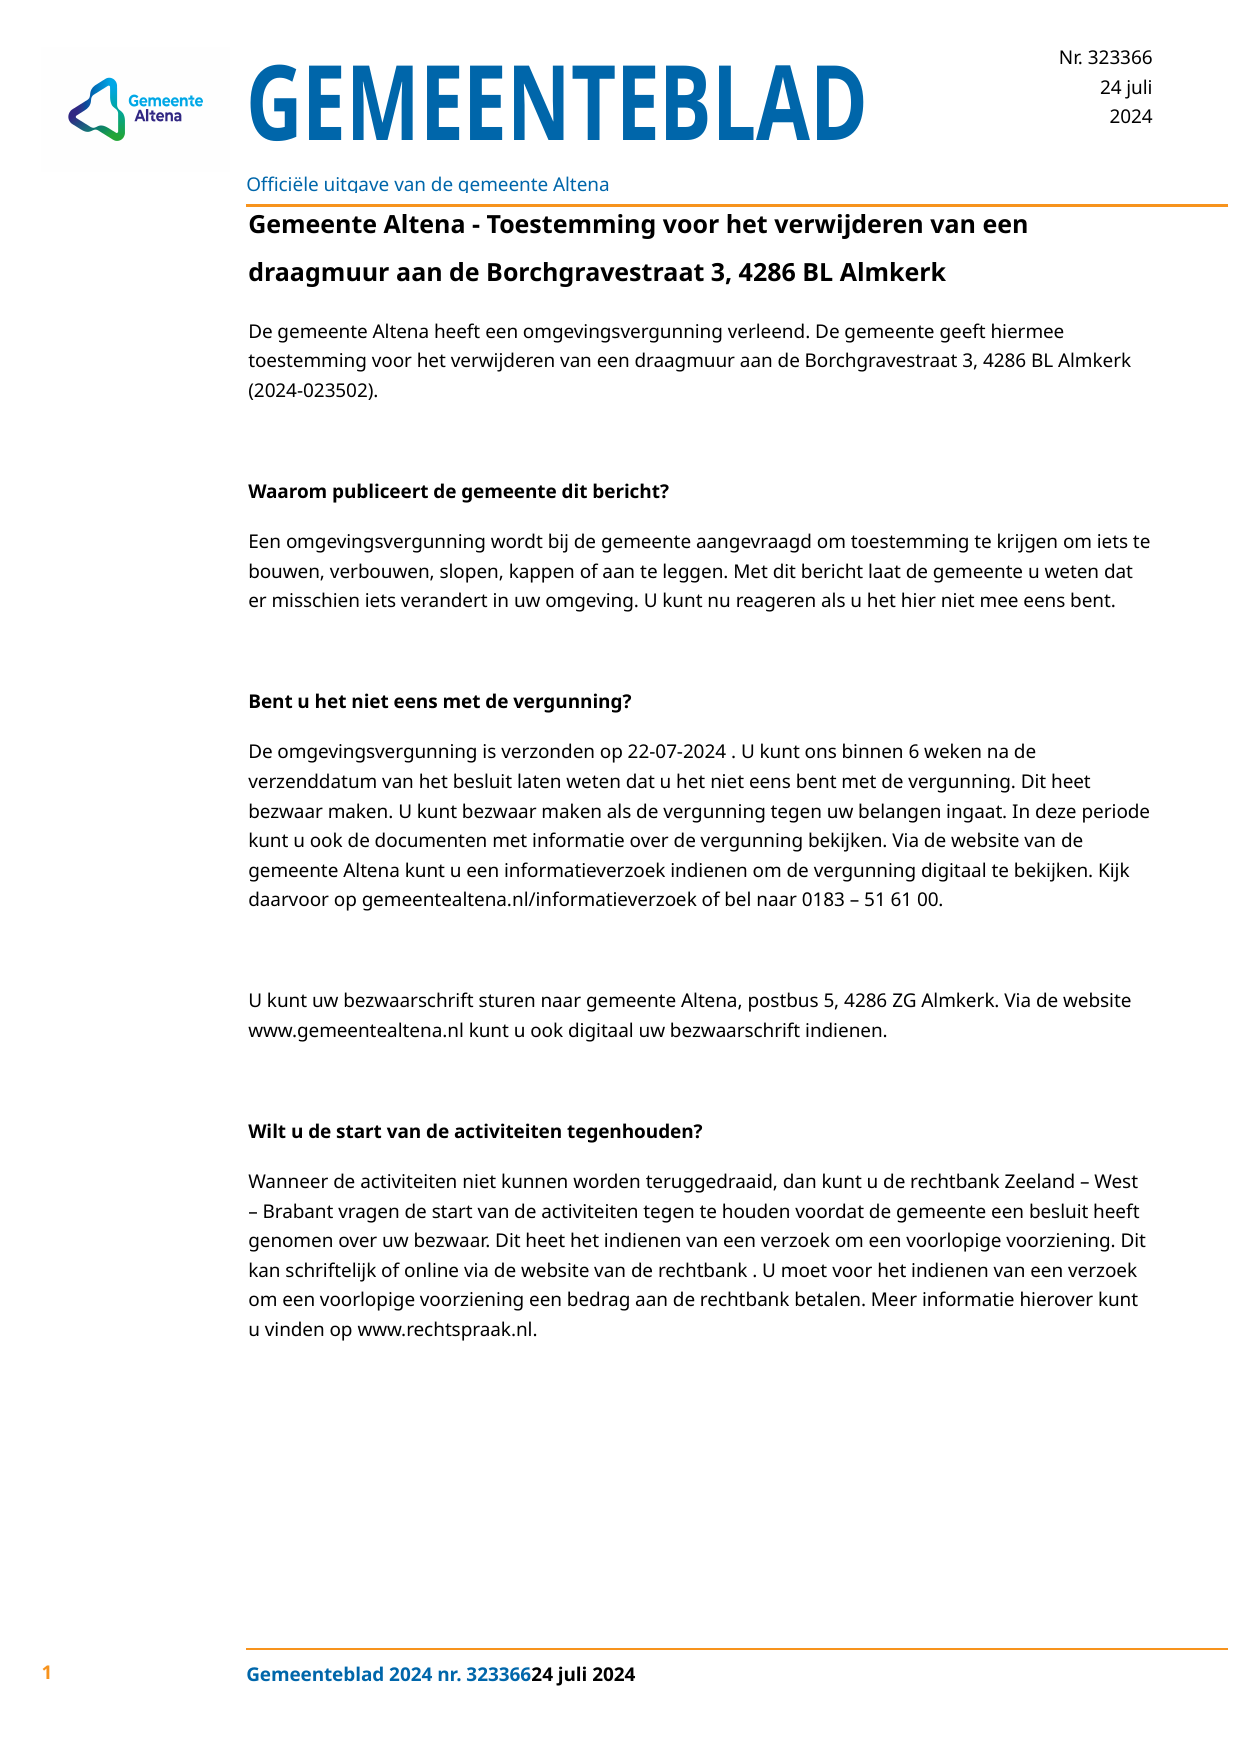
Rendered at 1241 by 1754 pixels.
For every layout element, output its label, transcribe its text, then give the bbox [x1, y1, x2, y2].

text Wilt u de start van de activiteiten tegenhouden? [248, 1118, 1152, 1144]
text U kunt uw bezwaarschrift sturen naar gemeente Altena, postbus 5, 4286 ZG Almkerk. Via de website www.gemeentealtena.nl kunt u ook digitaal uw bezwaarschrift indienen. [248, 987, 1152, 1043]
text Waarom publiceert de gemeente dit bericht? [248, 478, 1152, 504]
text Wanneer de activiteiten niet kunnen worden teruggedraaid, dan kunt u de rechtbank Zeeland – West – Brabant vragen de start van de activiteiten tegen te houden voordat de gemeente een besluit heeft genomen over uw bezwaar. Dit heet het indienen van een verzoek om een voorlopige voorziening. Dit kan schriftelijk of online via de website van de rechtbank . U moet voor het indienen van een verzoek om een voorlopige voorziening een bedrag aan de rechtbank betalen. Meer informatie hierover kunt u vinden op www.rechtspraak.nl. [248, 1168, 1152, 1342]
text De omgevingsvergunning is verzonden op 22-07-2024 . U kunt ons binnen 6 weken na de verzenddatum van het besluit laten weten dat u het niet eens bent met de vergunning. Dit heet bezwaar maken. U kunt bezwaar maken als de vergunning tegen uw belangen ingaat. In deze periode kunt u ook de documenten met informatie over de vergunning bekijken. Via de website van de gemeente Altena kunt u een informatieverzoek indienen om de vergunning digitaal te bekijken. Kijk daarvoor op gemeentealtena.nl/informatieverzoek of bel naar 0183 – 51 61 00. [248, 739, 1152, 912]
text Gemeente Altena - Toestemming voor het verwijderen van een draagmuur aan de Borchgravestraat 3, 4286 BL Almkerk [248, 207, 1152, 288]
text Bent u het niet eens met de vergunning? [248, 688, 1152, 714]
picture [41, 47, 231, 172]
text Een omgevingsvergunning wordt bij de gemeente aangevraagd om toestemming te krijgen om iets te bouwen, verbouwen, slopen, kappen of aan te leggen. Met dit bericht laat de gemeente u weten dat er misschien iets verandert in uw omgeving. U kunt nu reageren als u het hier niet mee eens bent. [248, 528, 1152, 613]
text De gemeente Altena heeft een omgevingsvergunning verleend. De gemeente geeft hiermee toestemming voor het verwijderen van een draagmuur aan de Borchgravestraat 3, 4286 BL Almkerk (2024-023502). [248, 318, 1152, 403]
